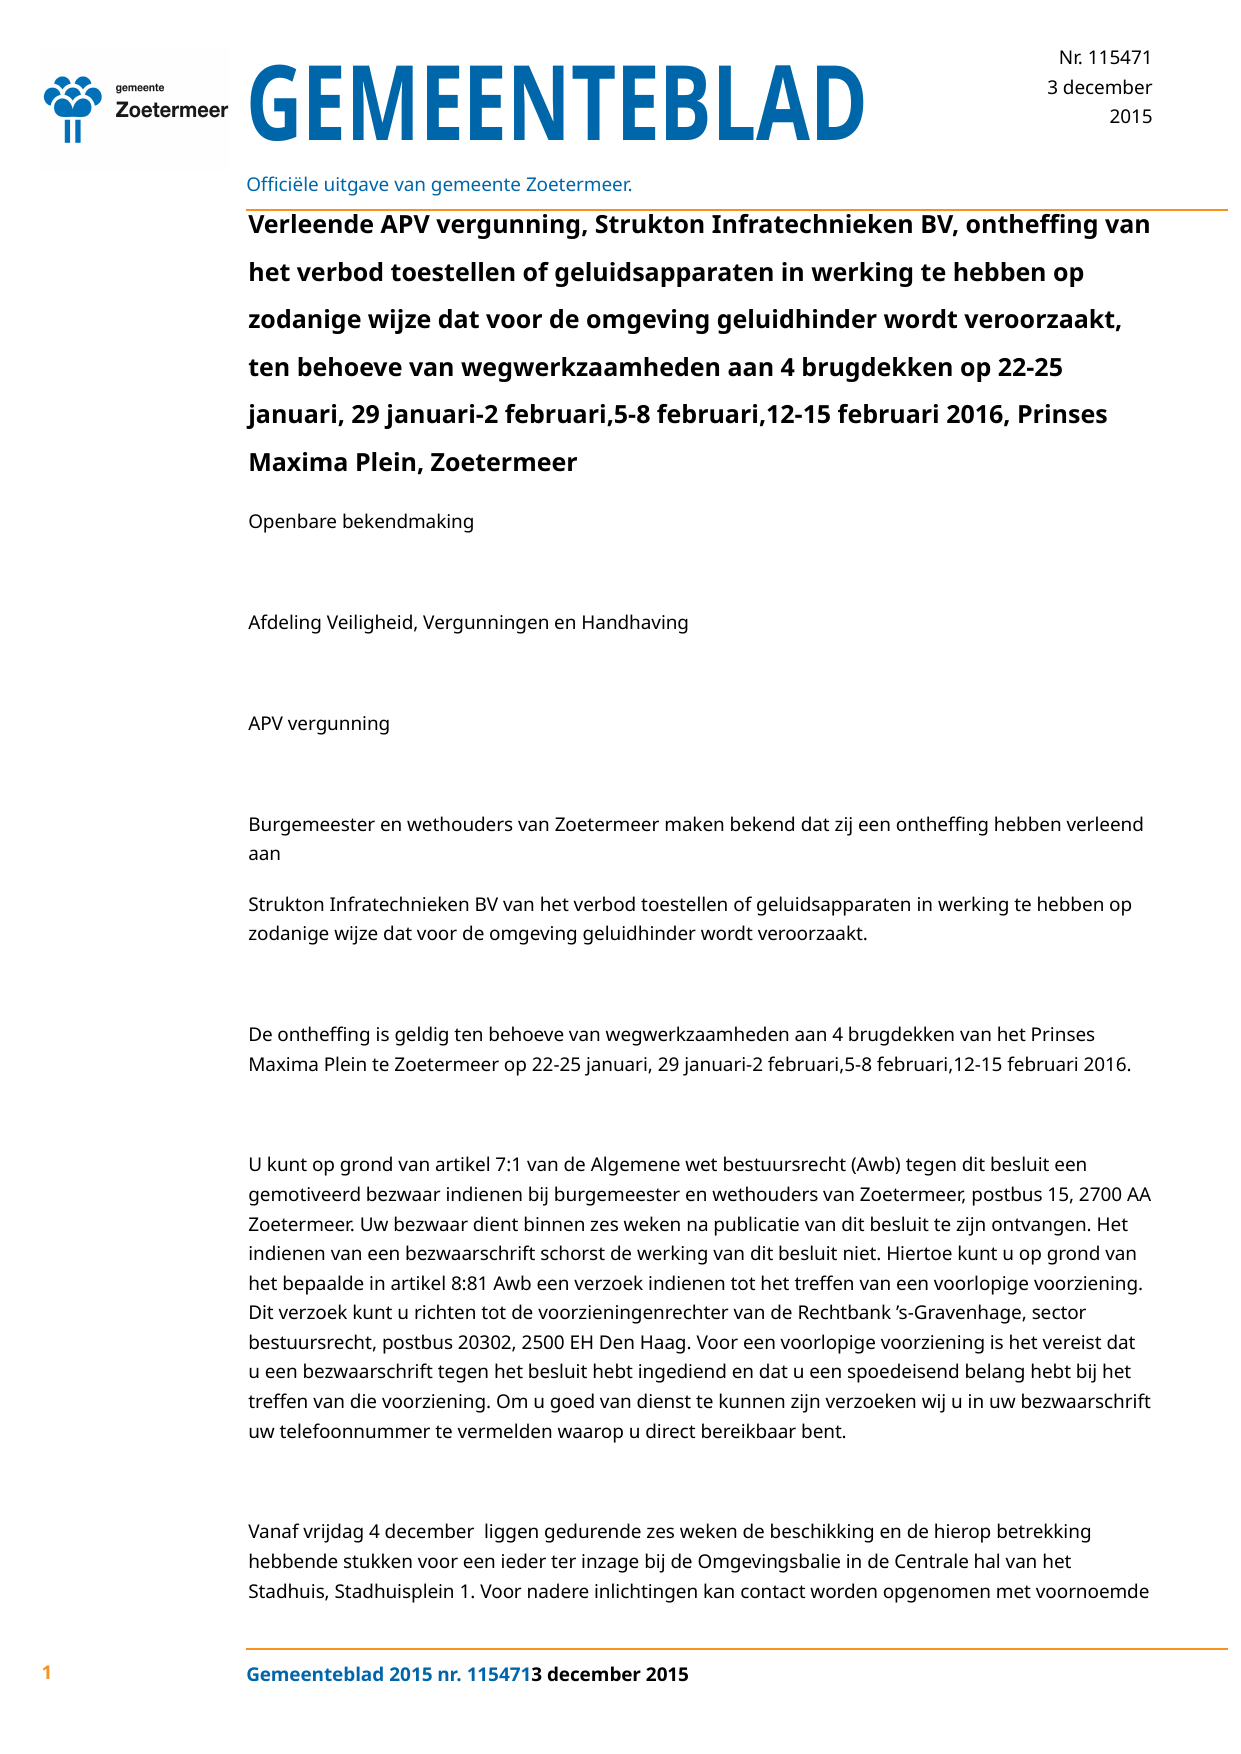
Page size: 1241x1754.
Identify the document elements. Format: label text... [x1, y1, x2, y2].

text APV vergunning [248, 710, 1152, 736]
text Openbare bekendmaking [248, 508, 1152, 534]
text U kunt op grond van artikel 7:1 van de Algemene wet bestuursrecht (Awb) tegen dit besluit een gemotiveerd bezwaar indienen bij burgemeester en wethouders van Zoetermeer, postbus 15, 2700 AA Zoetermeer. Uw bezwaar dient binnen zes weken na publicatie van dit besluit te zijn ontvangen. Het indienen van een bezwaarschrift schorst de werking van dit besluit niet. Hiertoe kunt u op grond van het bepaalde in artikel 8:81 Awb een verzoek indienen tot het treffen van een voorlopige voorziening. Dit verzoek kunt u richten tot de voorzieningenrechter van de Rechtbank ’s-Gravenhage, sector bestuursrecht, postbus 20302, 2500 EH Den Haag. Voor een voorlopige voorziening is het vereist dat u een bezwaarschrift tegen het besluit hebt ingediend en dat u een spoedeisend belang hebt bij het treffen van die voorziening. Om u goed van dienst te kunnen zijn verzoeken wij u in uw bezwaarschrift uw telefoonnummer te vermelden waarop u direct bereikbaar bent. [248, 1152, 1152, 1444]
text Afdeling Veiligheid, Vergunningen en Handhaving [248, 609, 1152, 635]
text Verleende APV vergunning, Strukton Infratechnieken BV, ontheffing van het verbod toestellen of geluidsapparaten in werking te hebben op zodanige wijze dat voor de omgeving geluidhinder wordt veroorzaakt, ten behoeve van wegwerkzaamheden aan 4 brugdekken op 22-25 januari, 29 januari-2 februari,5-8 februari,12-15 februari 2016, Prinses Maxima Plein, Zoetermeer [248, 211, 1152, 479]
picture [41, 47, 231, 172]
text Strukton Infratechnieken BV van het verbod toestellen of geluidsapparaten in werking te hebben op zodanige wijze dat voor de omgeving geluidhinder wordt veroorzaakt. [248, 891, 1152, 946]
text De ontheffing is geldig ten behoeve van wegwerkzaamheden aan 4 brugdekken van het Prinses Maxima Plein te Zoetermeer op 22-25 januari, 29 januari-2 februari,5-8 februari,12-15 februari 2016. [248, 1021, 1152, 1077]
text Burgemeester en wethouders van Zoetermeer maken bekend dat zij een ontheffing hebben verleend aan [248, 811, 1152, 866]
text Vanaf vrijdag 4 december liggen gedurende zes weken de beschikking en de hierop betrekking hebbende stukken voor een ieder ter inzage bij de Omgevingsbalie in de Centrale hal van het Stadhuis, Stadhuisplein 1. Voor nadere inlichtingen kan contact worden opgenomen met voornoemde [248, 1519, 1152, 1604]
